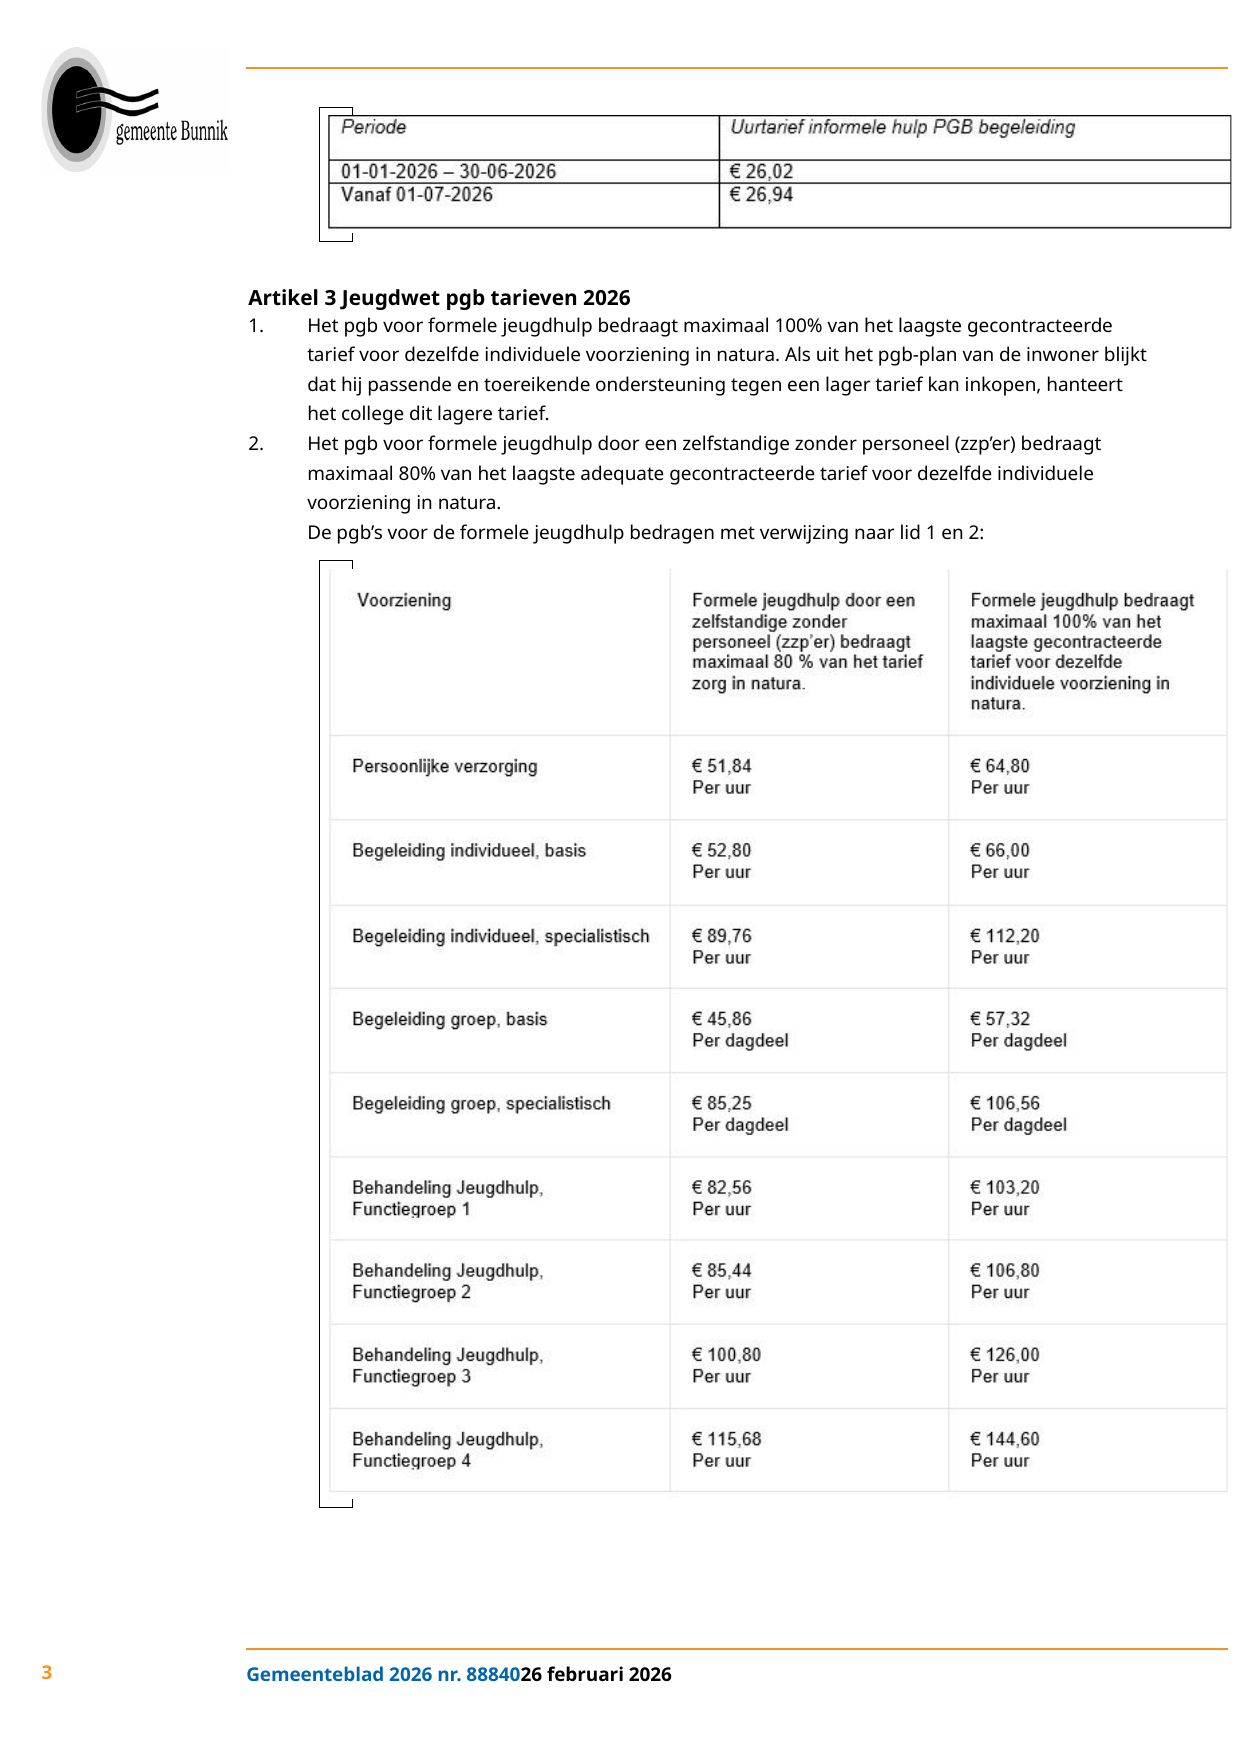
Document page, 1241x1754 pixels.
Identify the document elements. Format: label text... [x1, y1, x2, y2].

picture [327, 569, 1232, 1499]
picture [327, 115, 1232, 233]
text Artikel 3 Jeugdwet pgb tarieven 2026 [248, 283, 1152, 312]
list De pgb’s voor de formele jeugdhulp bedragen met verwijzing naar lid 1 en 2: [248, 519, 1152, 544]
list Het pgb voor formele jeugdhulp bedraagt maximaal 100% van het laagste gecontracteerde tarief voor dezelfde individuele voorziening in natura. Als uit het pgb-plan van de inwoner blijkt dat hij passende en toereikende ondersteuning tegen een lager tarief kan inkopen, hanteert het college dit lagere tarief. [248, 312, 1152, 426]
picture [41, 47, 231, 172]
list Het pgb voor formele jeugdhulp door een zelfstandige zonder personeel (zzp’er) bedraagt maximaal 80% van het laagste adequate gecontracteerde tarief voor dezelfde individuele voorziening in natura. [248, 430, 1152, 515]
